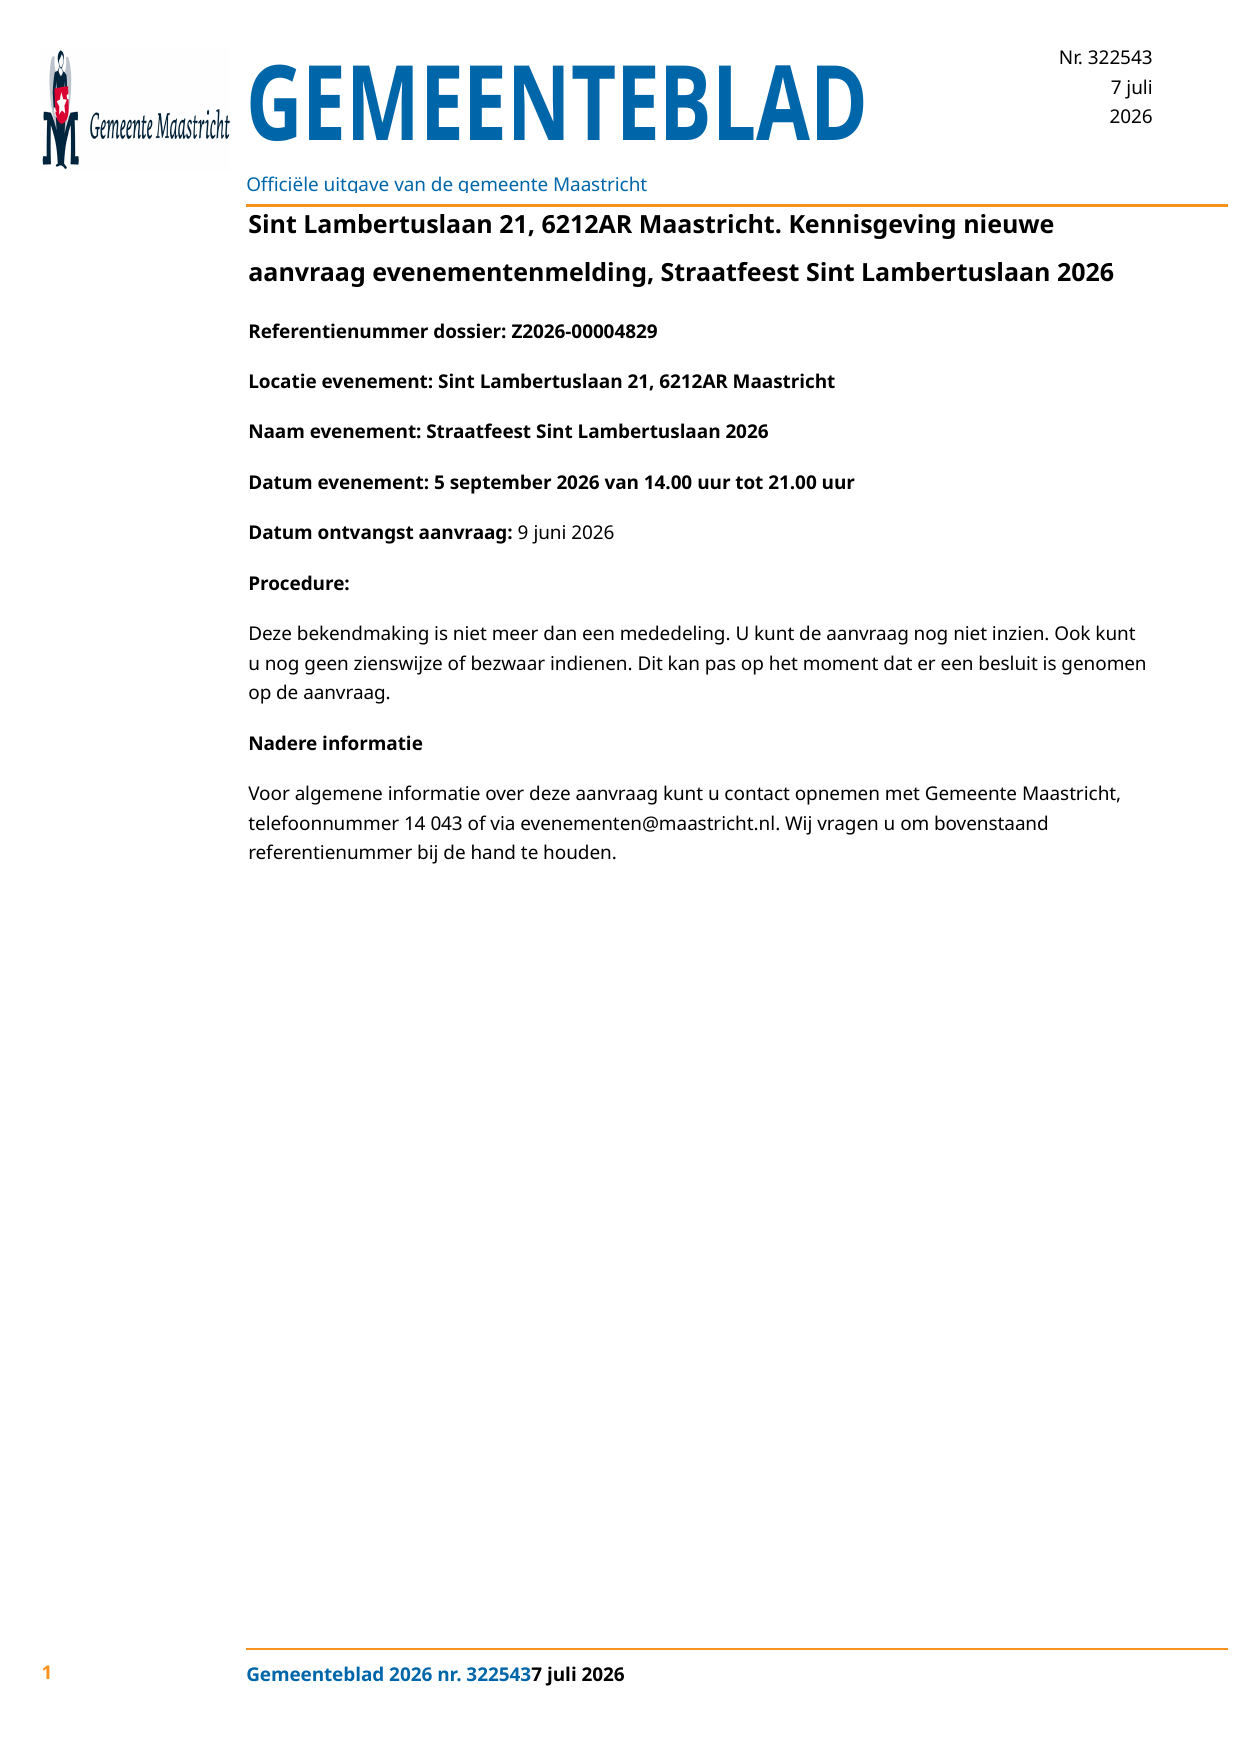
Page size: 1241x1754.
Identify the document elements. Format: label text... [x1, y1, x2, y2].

text Datum evenement: 5 september 2026 van 14.00 uur tot 21.00 uur [248, 469, 1152, 495]
text Locatie evenement: Sint Lambertuslaan 21, 6212AR Maastricht [248, 368, 1152, 394]
text Voor algemene informatie over deze aanvraag kunt u contact opnemen met Gemeente Maastricht, telefoonnummer 14 043 of via evenementen@maastricht.nl. Wij vragen u om bovenstaand referentienummer bij de hand te houden. [248, 780, 1152, 865]
text Referentienummer dossier: Z2026-00004829 [248, 318, 1152, 344]
picture [41, 47, 231, 172]
text Sint Lambertuslaan 21, 6212AR Maastricht. Kennisgeving nieuwe aanvraag evenementenmelding, Straatfeest Sint Lambertuslaan 2026 [248, 207, 1152, 288]
text Datum ontvangst aanvraag: 9 juni 2026 [248, 519, 1152, 545]
text Deze bekendmaking is niet meer dan een mededeling. U kunt de aanvraag nog niet inzien. Ook kunt u nog geen zienswijze of bezwaar indienen. Dit kan pas op het moment dat er een besluit is genomen op de aanvraag. [248, 620, 1152, 705]
text Naam evenement: Straatfeest Sint Lambertuslaan 2026 [248, 419, 1152, 444]
text Procedure: [248, 570, 1152, 596]
text Nadere informatie [248, 730, 1152, 756]
